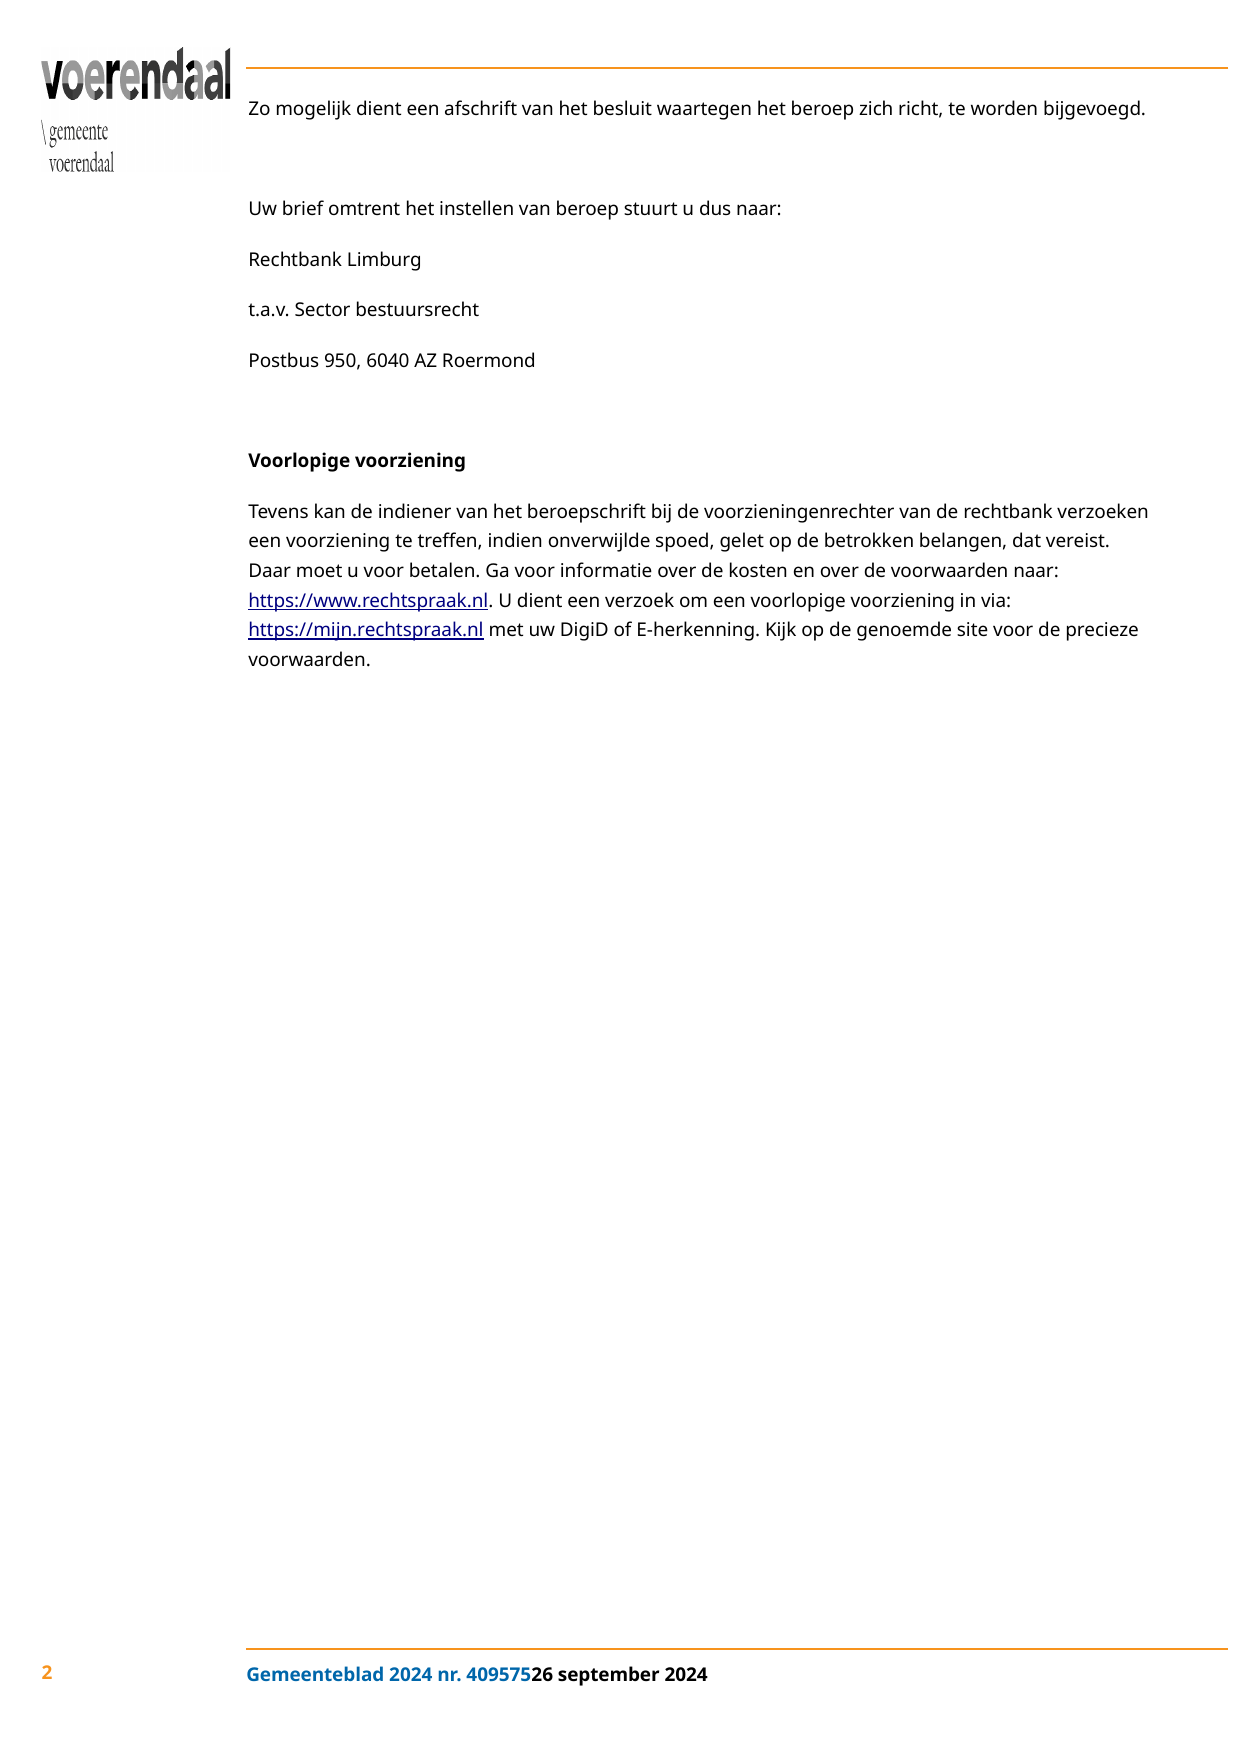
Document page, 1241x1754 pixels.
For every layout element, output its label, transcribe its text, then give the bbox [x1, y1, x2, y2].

text t.a.v. Sector bestuursrecht [248, 296, 1152, 322]
text Tevens kan de indiener van het beroepschrift bij de voorzieningenrechter van de rechtbank verzoeken een voorziening te treffen, indien onverwijlde spoed, gelet op de betrokken belangen, dat vereist. Daar moet u voor betalen. Ga voor informatie over de kosten en over de voorwaarden naar: https://www.rechtspraak.nl. U dient een verzoek om een voorlopige voorziening in via: https://mijn.rechtspraak.nl met uw DigiD of E-herkenning. Kijk op de genoemde site voor de precieze voorwaarden. [248, 498, 1152, 672]
text Voorlopige voorziening [248, 448, 1152, 473]
text Postbus 950, 6040 AZ Roermond [248, 347, 1152, 373]
text Zo mogelijk dient een afschrift van het besluit waartegen het beroep zich richt, te worden bijgevoegd. [248, 95, 1152, 121]
picture [41, 47, 231, 172]
text Uw brief omtrent het instellen van beroep stuurt u dus naar: [248, 196, 1152, 221]
text Rechtbank Limburg [248, 246, 1152, 272]
